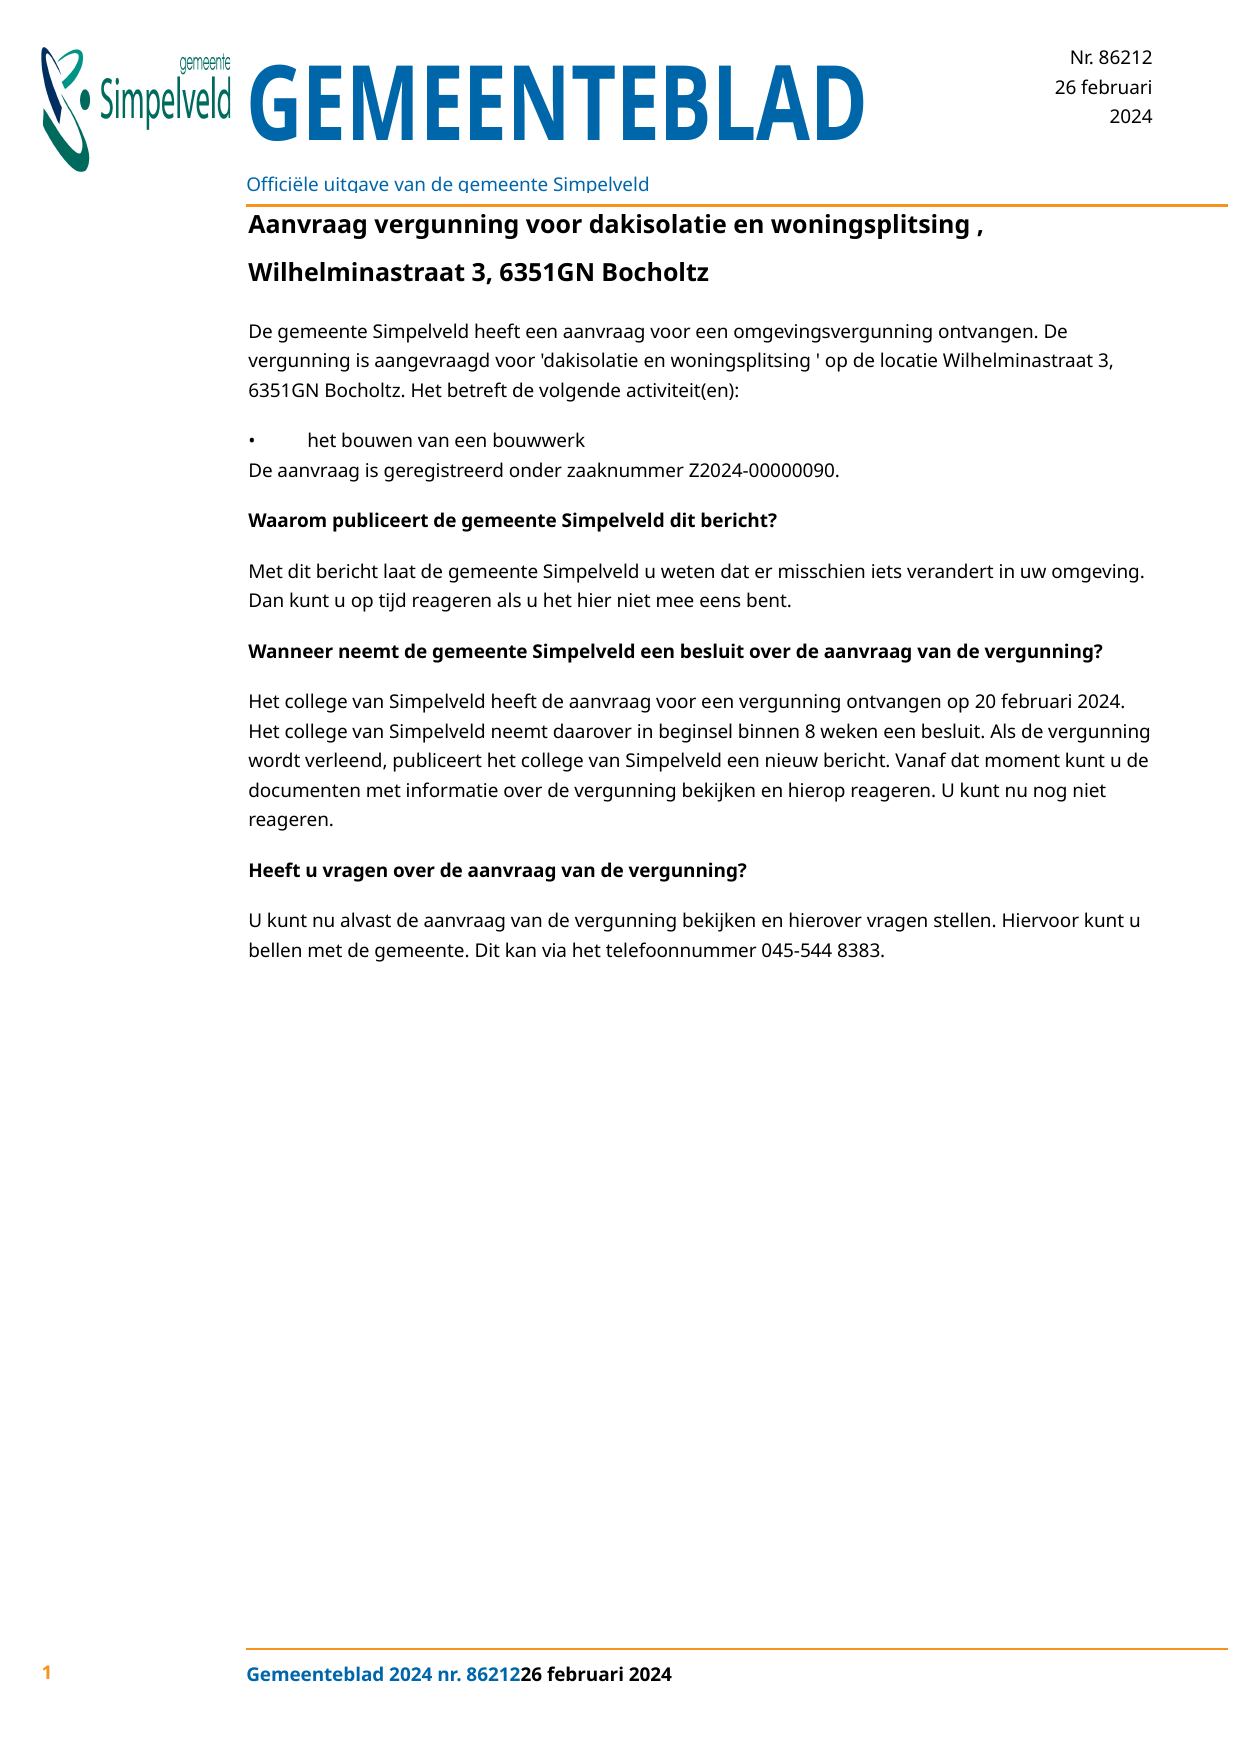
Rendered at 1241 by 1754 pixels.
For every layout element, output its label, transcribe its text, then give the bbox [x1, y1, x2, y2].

text Met dit bericht laat de gemeente Simpelveld u weten dat er misschien iets verandert in uw omgeving. Dan kunt u op tijd reageren als u het hier niet mee eens bent. [248, 558, 1152, 613]
text Heeft u vragen over de aanvraag van de vergunning? [248, 857, 1152, 883]
text U kunt nu alvast de aanvraag van de vergunning bekijken en hierover vragen stellen. Hiervoor kunt u bellen met de gemeente. Dit kan via het telefoonnummer 045-544 8383. [248, 907, 1152, 963]
list het bouwen van een bouwwerk [248, 427, 1152, 453]
text Wanneer neemt de gemeente Simpelveld een besluit over de aanvraag van de vergunning? [248, 638, 1152, 664]
text Aanvraag vergunning voor dakisolatie en woningsplitsing , Wilhelminastraat 3, 6351GN Bocholtz [248, 207, 1152, 288]
text De aanvraag is geregistreerd onder zaaknummer Z2024-00000090. [248, 457, 1152, 483]
text Waarom publiceert de gemeente Simpelveld dit bericht? [248, 507, 1152, 533]
picture [41, 47, 231, 172]
text Het college van Simpelveld heeft de aanvraag voor een vergunning ontvangen op 20 februari 2024. Het college van Simpelveld neemt daarover in beginsel binnen 8 weken een besluit. Als de vergunning wordt verleend, publiceert het college van Simpelveld een nieuw bericht. Vanaf dat moment kunt u de documenten met informatie over de vergunning bekijken en hierop reageren. U kunt nu nog niet reageren. [248, 688, 1152, 832]
text De gemeente Simpelveld heeft een aanvraag voor een omgevingsvergunning ontvangen. De vergunning is aangevraagd voor 'dakisolatie en woningsplitsing ' op de locatie Wilhelminastraat 3, 6351GN Bocholtz. Het betreft de volgende activiteit(en): [248, 318, 1152, 403]
